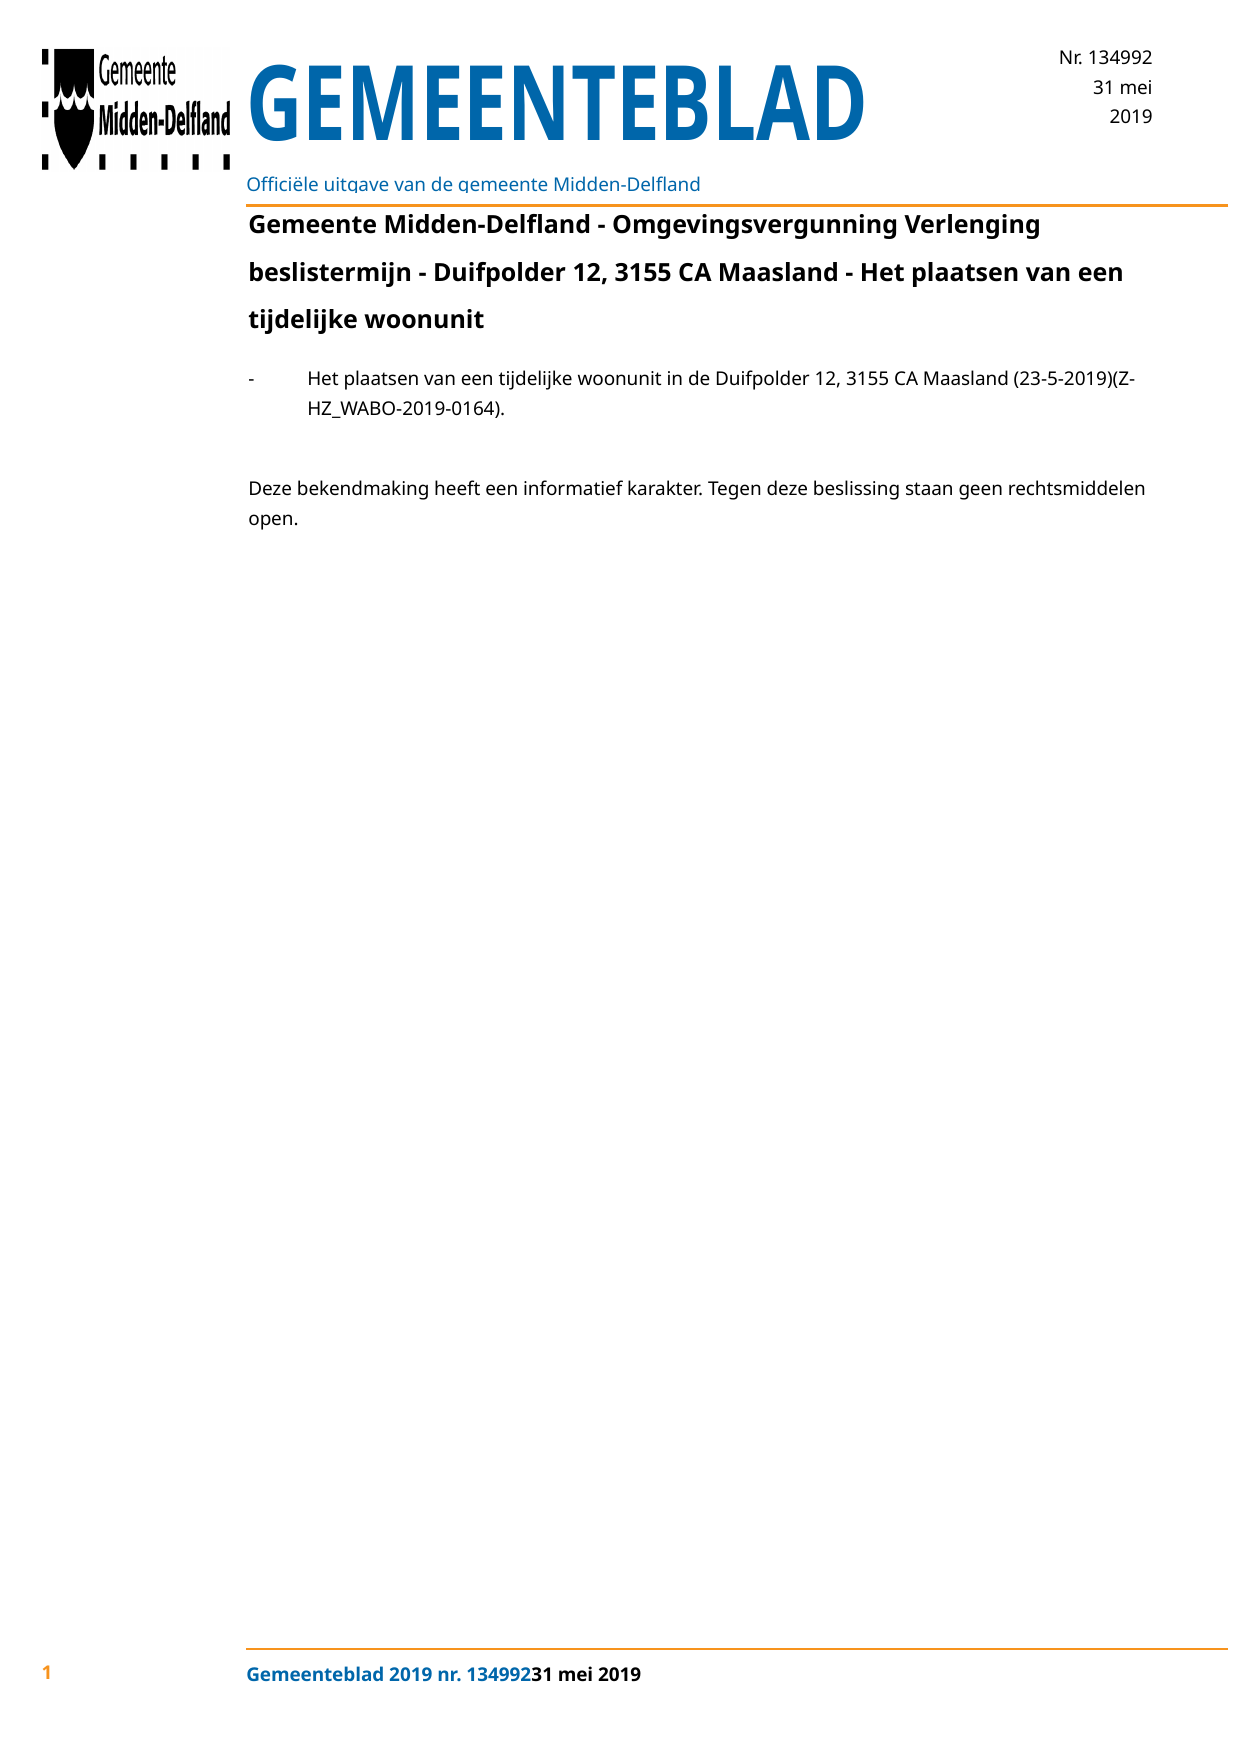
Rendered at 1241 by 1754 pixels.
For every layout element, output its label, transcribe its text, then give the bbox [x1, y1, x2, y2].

text Gemeente Midden-Delfland - Omgevingsvergunning Verlenging beslistermijn - Duifpolder 12, 3155 CA Maasland - Het plaatsen van een tijdelijke woonunit [248, 207, 1152, 336]
picture [41, 47, 231, 172]
list Het plaatsen van een tijdelijke woonunit in de Duifpolder 12, 3155 CA Maasland (23-5-2019)(Z-HZ_WABO-2019-0164). [248, 366, 1152, 421]
text Deze bekendmaking heeft een informatief karakter. Tegen deze beslissing staan geen rechtsmiddelen open. [248, 475, 1152, 530]
